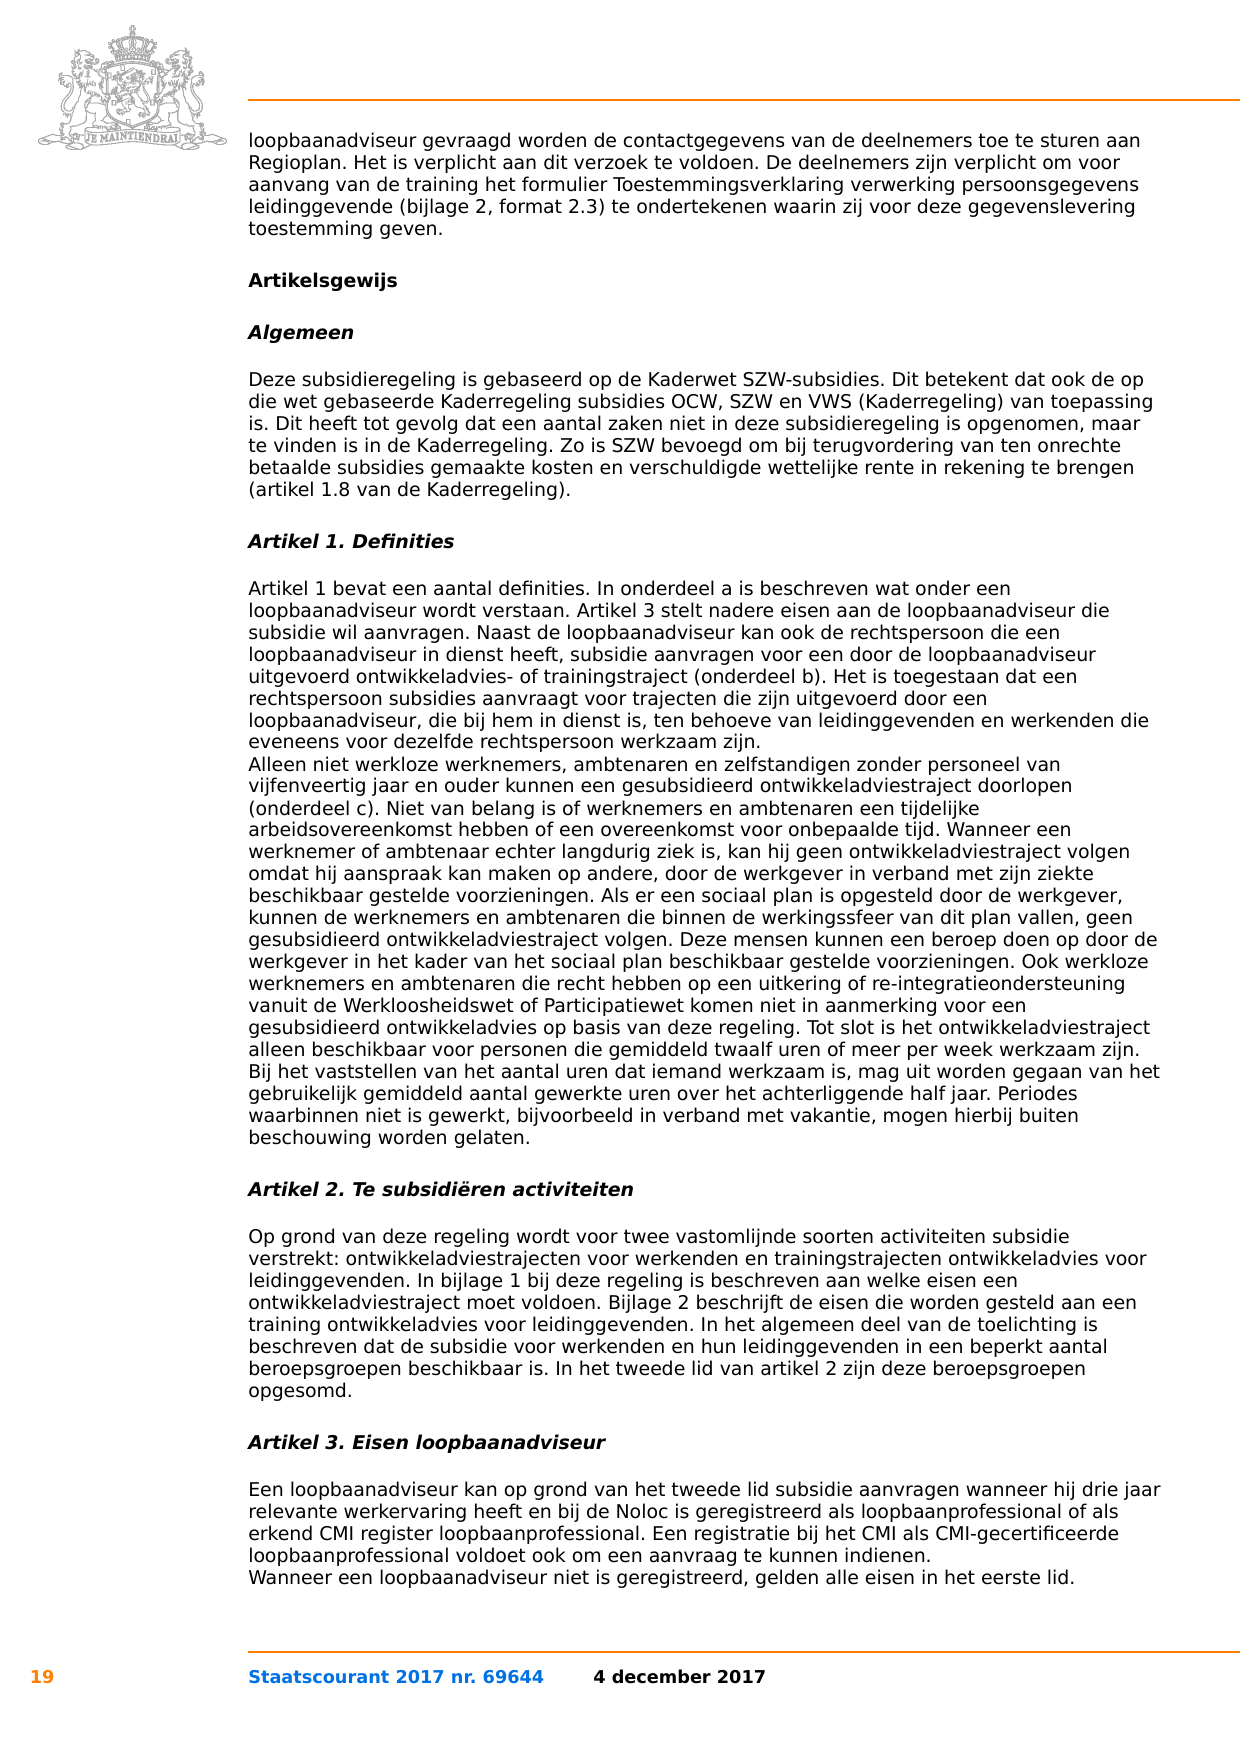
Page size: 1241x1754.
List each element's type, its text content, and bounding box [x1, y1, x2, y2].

text Artikel 1 bevat een aantal definities. In onderdeel a is beschreven wat onder een loopbaanadviseur wordt verstaan. Artikel 3 stelt nadere eisen aan de loopbaanadviseur die subsidie wil aanvragen. Naast de loopbaanadviseur kan ook de rechtspersoon die een loopbaanadviseur in dienst heeft, subsidie aanvragen voor een door de loopbaanadviseur uitgevoerd ontwikkeladvies- of trainingstraject (onderdeel b). Het is toegestaan dat een rechtspersoon subsidies aanvraagt voor trajecten die zijn uitgevoerd door een loopbaanadviseur, die bij hem in dienst is, ten behoeve van leidinggevenden en werkenden die eveneens voor dezelfde rechtspersoon werkzaam zijn. [248, 578, 1163, 753]
subtitle Artikel 1. Definities [248, 531, 1163, 553]
text loopbaanadviseur gevraagd worden de contactgegevens van de deelnemers toe te sturen aan Regioplan. Het is verplicht aan dit verzoek te voldoen. De deelnemers zijn verplicht om voor aanvang van de training het formulier Toestemmingsverklaring verwerking persoonsgegevens leidinggevende (bijlage 2, format 2.3) te ondertekenen waarin zij voor deze gegevenslevering toestemming geven. [248, 130, 1163, 240]
subtitle Artikelsgewijs [248, 270, 1163, 292]
subtitle Artikel 2. Te subsidiëren activiteiten [248, 1179, 1163, 1201]
text Alleen niet werkloze werknemers, ambtenaren en zelfstandigen zonder personeel van vijfenveertig jaar en ouder kunnen een gesubsidieerd ontwikkeladviestraject doorlopen (onderdeel c). Niet van belang is of werknemers en ambtenaren een tijdelijke arbeidsovereenkomst hebben of een overeenkomst voor onbepaalde tijd. Wanneer een werknemer of ambtenaar echter langdurig ziek is, kan hij geen ontwikkeladviestraject volgen omdat hij aanspraak kan maken op andere, door de werkgever in verband met zijn ziekte beschikbaar gestelde voorzieningen. Als er een sociaal plan is opgesteld door de werkgever, kunnen de werknemers en ambtenaren die binnen de werkingssfeer van dit plan vallen, geen gesubsidieerd ontwikkeladviestraject volgen. Deze mensen kunnen een beroep doen op door de werkgever in het kader van het sociaal plan beschikbaar gestelde voorzieningen. Ook werkloze werknemers en ambtenaren die recht hebben op een uitkering of re-integratieondersteuning vanuit de Werkloosheidswet of Participatiewet komen niet in aanmerking voor een gesubsidieerd ontwikkeladvies op basis van deze regeling. Tot slot is het ontwikkeladviestraject alleen beschikbaar voor personen die gemiddeld twaalf uren of meer per week werkzaam zijn. Bij het vaststellen van het aantal uren dat iemand werkzaam is, mag uit worden gegaan van het gebruikelijk gemiddeld aantal gewerkte uren over het achterliggende half jaar. Periodes waarbinnen niet is gewerkt, bijvoorbeeld in verband met vakantie, mogen hierbij buiten beschouwing worden gelaten. [248, 753, 1163, 1149]
text Op grond van deze regeling wordt voor twee vastomlijnde soorten activiteiten subsidie verstrekt: ontwikkeladviestrajecten voor werkenden en trainingstrajecten ontwikkeladvies voor leidinggevenden. In bijlage 1 bij deze regeling is beschreven aan welke eisen een ontwikkeladviestraject moet voldoen. Bijlage 2 beschrijft de eisen die worden gesteld aan een training ontwikkeladvies voor leidinggevenden. In het algemeen deel van de toelichting is beschreven dat de subsidie voor werkenden en hun leidinggevenden in een beperkt aantal beroepsgroepen beschikbaar is. In het tweede lid van artikel 2 zijn deze beroepsgroepen opgesomd. [248, 1226, 1163, 1402]
picture [38, 25, 227, 150]
subtitle Artikel 3. Eisen loopbaanadviseur [248, 1432, 1163, 1454]
text Wanneer een loopbaanadviseur niet is geregistreerd, gelden alle eisen in het eerste lid. [248, 1567, 1163, 1589]
text Deze subsidieregeling is gebaseerd op de Kaderwet SZW-subsidies. Dit betekent dat ook de op die wet gebaseerde Kaderregeling subsidies OCW, SZW en VWS (Kaderregeling) van toepassing is. Dit heeft tot gevolg dat een aantal zaken niet in deze subsidieregeling is opgenomen, maar te vinden is in de Kaderregeling. Zo is SZW bevoegd om bij terugvordering van ten onrechte betaalde subsidies gemaakte kosten en verschuldigde wettelijke rente in rekening te brengen (artikel 1.8 van de Kaderregeling). [248, 369, 1163, 501]
text Een loopbaanadviseur kan op grond van het tweede lid subsidie aanvragen wanneer hij drie jaar relevante werkervaring heeft en bij de Noloc is geregistreerd als loopbaanprofessional of als erkend CMI register loopbaanprofessional. Een registratie bij het CMI als CMI-gecertificeerde loopbaanprofessional voldoet ook om een aanvraag te kunnen indienen. [248, 1479, 1163, 1567]
subtitle Algemeen [248, 322, 1163, 344]
